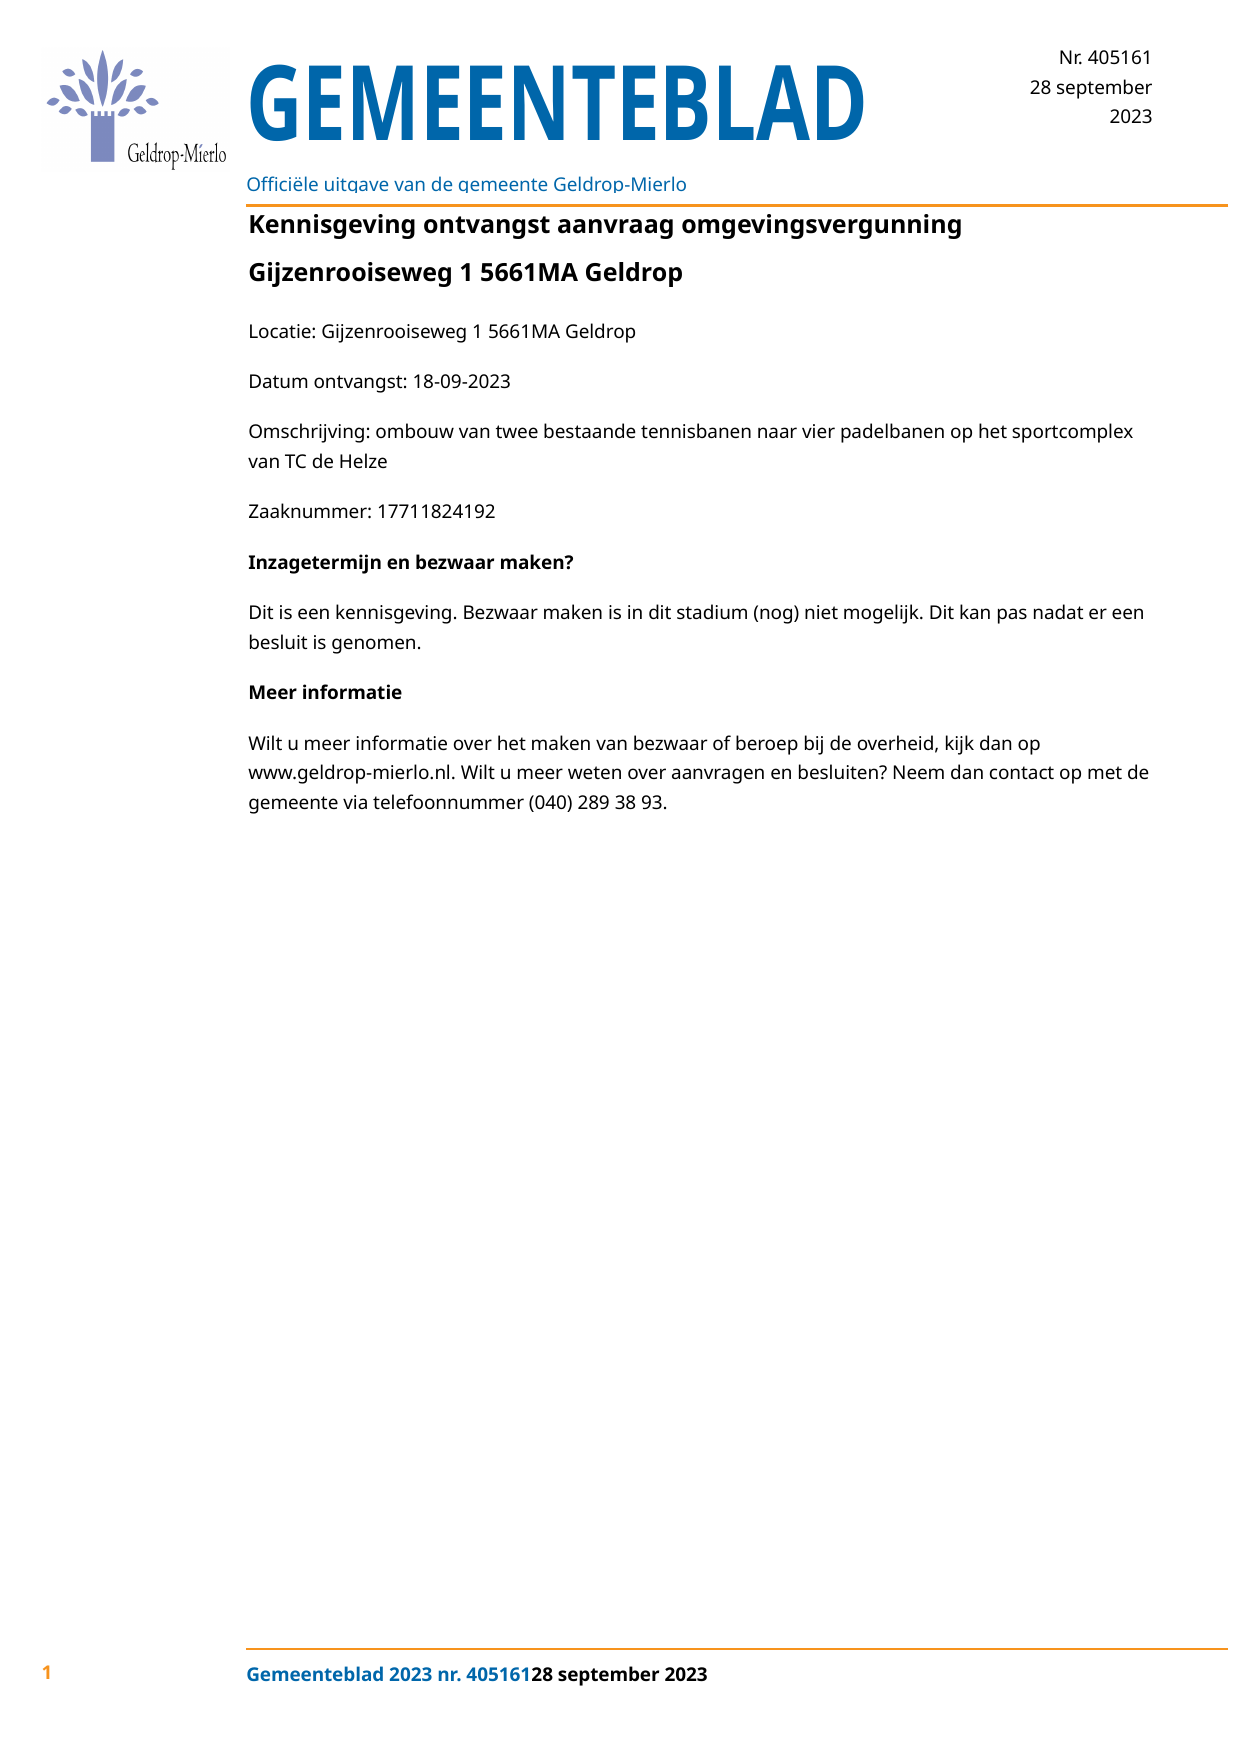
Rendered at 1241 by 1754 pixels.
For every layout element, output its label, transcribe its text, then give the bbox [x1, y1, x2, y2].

text Locatie: Gijzenrooiseweg 1 5661MA Geldrop [248, 318, 1152, 344]
text Datum ontvangst: 18-09-2023 [248, 368, 1152, 394]
text Omschrijving: ombouw van twee bestaande tennisbanen naar vier padelbanen op het sportcomplex van TC de Helze [248, 419, 1152, 474]
text Zaaknummer: 17711824192 [248, 499, 1152, 524]
text Inzagetermijn en bezwaar maken? [248, 549, 1152, 575]
picture [41, 47, 231, 172]
text Meer informatie [248, 679, 1152, 705]
text Kennisgeving ontvangst aanvraag omgevingsvergunning Gijzenrooiseweg 1 5661MA Geldrop [248, 207, 1152, 288]
text Wilt u meer informatie over het maken van bezwaar of beroep bij de overheid, kijk dan op www.geldrop-mierlo.nl. Wilt u meer weten over aanvragen en besluiten? Neem dan contact op met de gemeente via telefoonnummer (040) 289 38 93. [248, 730, 1152, 815]
text Dit is een kennisgeving. Bezwaar maken is in dit stadium (nog) niet mogelijk. Dit kan pas nadat er een besluit is genomen. [248, 599, 1152, 655]
